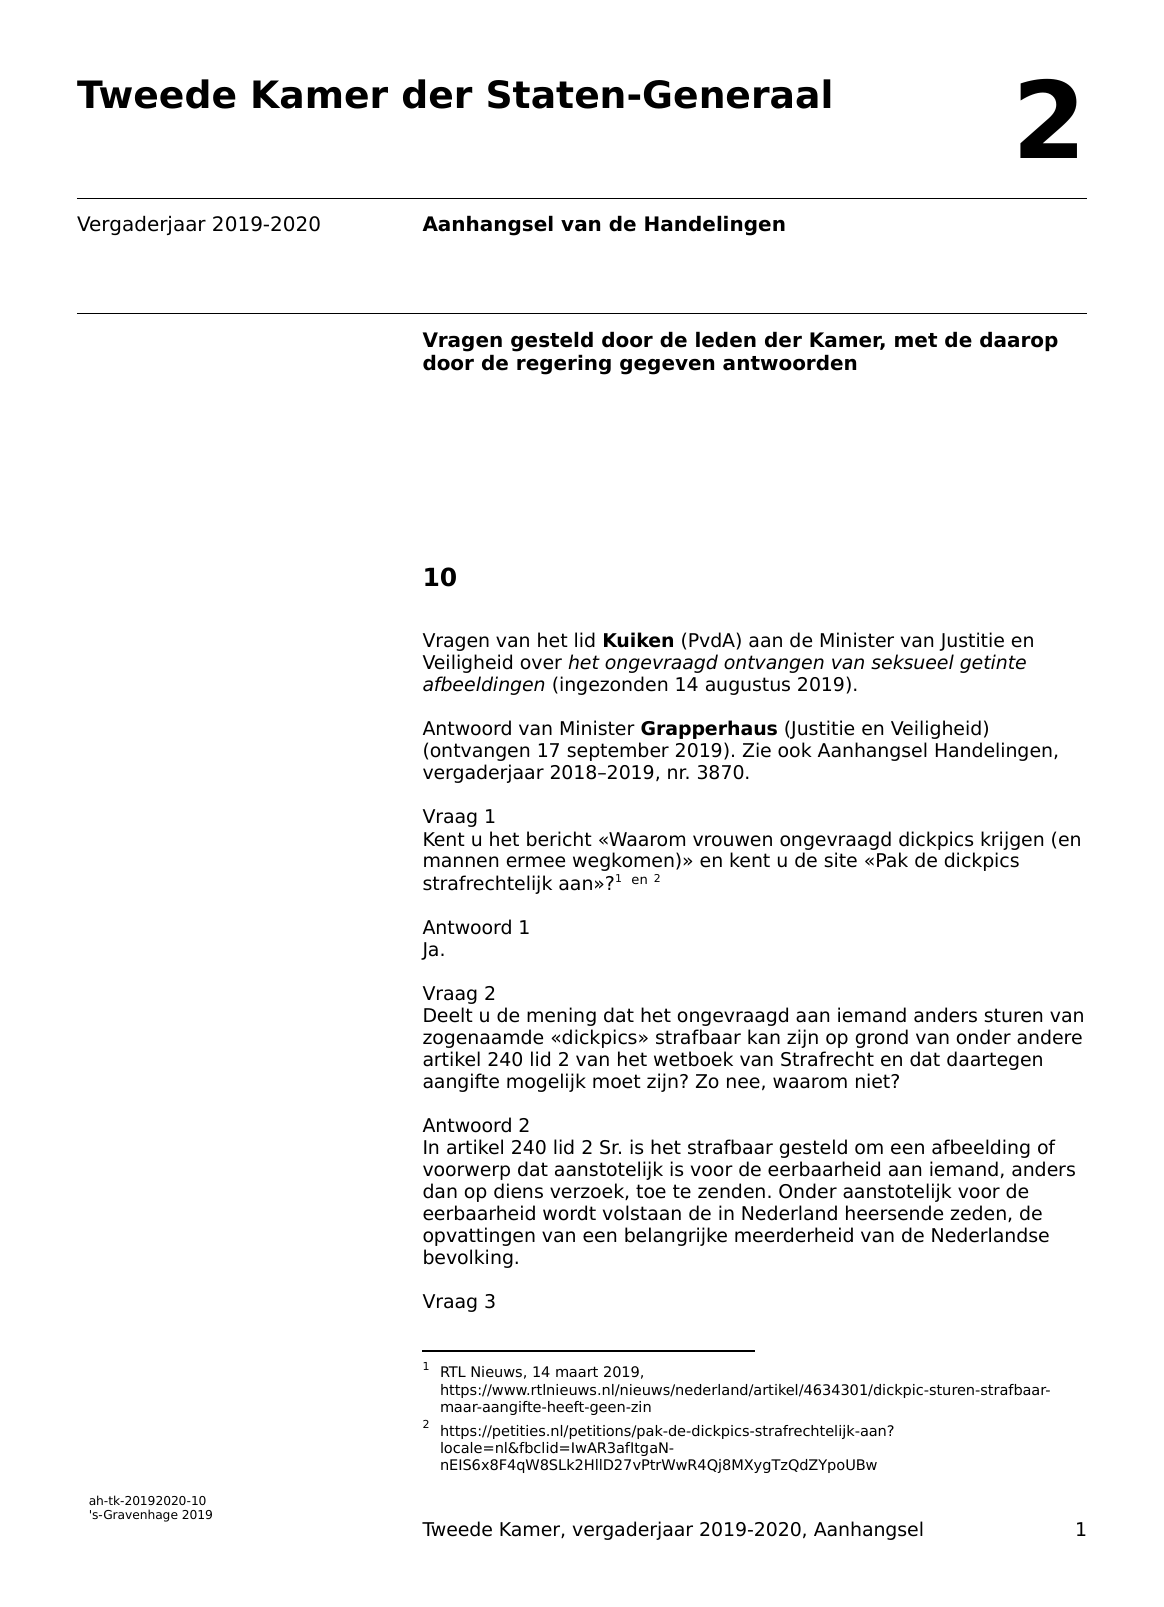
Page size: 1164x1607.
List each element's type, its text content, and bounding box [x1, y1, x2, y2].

table_cell Aanhangsel van de Handelingen [422, 199, 1087, 313]
text Vragen van het lid Kuiken (PvdA) aan de Minister van Justitie en Veiligheid over het ongevraagd ontvangen van seksueel getinte afbeeldingen (ingezonden 14 augustus 2019). [422, 630, 1087, 696]
text Antwoord 2 [422, 1115, 1087, 1137]
text Kent u het bericht «Waarom vrouwen ongevraagd dickpics krijgen (en mannen ermee wegkomen)» en kent u de site «Pak de dickpics strafrechtelijk aan»? en [422, 828, 1087, 894]
text Deelt u de mening dat het ongevraagd aan iemand anders sturen van zogenaamde «dickpics» strafbaar kan zijn op grond van onder andere artikel 240 lid 2 van het wetboek van Strafrecht en dat daartegen aangifte mogelijk moet zijn? Zo nee, waarom niet? [422, 1005, 1087, 1093]
table_cell [77, 314, 422, 375]
text RTL Nieuws, 14 maart 2019, https://www.rtlnieuws.nl/nieuws/nederland/artikel/4634301/dickpic-sturen-strafbaar-maar-aangifte-heeft-geen-zin [422, 1360, 1087, 1416]
table_header Tweede Kamer der Staten-Generaal [77, 59, 886, 198]
text Antwoord van Minister Grapperhaus (Justitie en Veiligheid) (ontvangen 17 september 2019). Zie ook Aanhangsel Handelingen, vergaderjaar 2018–2019, nr. 3870. [422, 718, 1087, 784]
text Antwoord 1 [422, 917, 1087, 938]
table_header 2 [886, 59, 1087, 198]
text ah-tk-20192020-10 [88, 1494, 323, 1508]
text https://petities.nl/petitions/pak-de-dickpics-strafrechtelijk-aan?locale=nl&fbclid=IwAR3afItgaN-nEIS6x8F4qW8SLk2HllD27vPtrWwR4Qj8MXygTzQdZYpoUBw [422, 1418, 1087, 1474]
table_cell Vragen gesteld door de leden der Kamer, met de daarop door de regering gegeven antwoorden [422, 314, 1087, 375]
text Ja. [422, 938, 1087, 961]
text Vraag 2 [422, 983, 1087, 1005]
text In artikel 240 lid 2 Sr. is het strafbaar gesteld om een afbeelding of voorwerp dat aanstotelijk is voor de eerbaarheid aan iemand, anders dan op diens verzoek, toe te zenden. Onder aanstotelijk voor de eerbaarheid wordt volstaan de in Nederland heersende zeden, de opvattingen van een belangrijke meerderheid van de Nederlandse bevolking. [422, 1137, 1087, 1269]
text Vraag 3 [422, 1291, 1087, 1313]
table_cell Vergaderjaar 2019-2020 [77, 199, 422, 313]
text 's-Gravenhage 2019 [88, 1508, 323, 1522]
text 10 [422, 563, 1087, 592]
text Vraag 1 [422, 806, 1087, 828]
